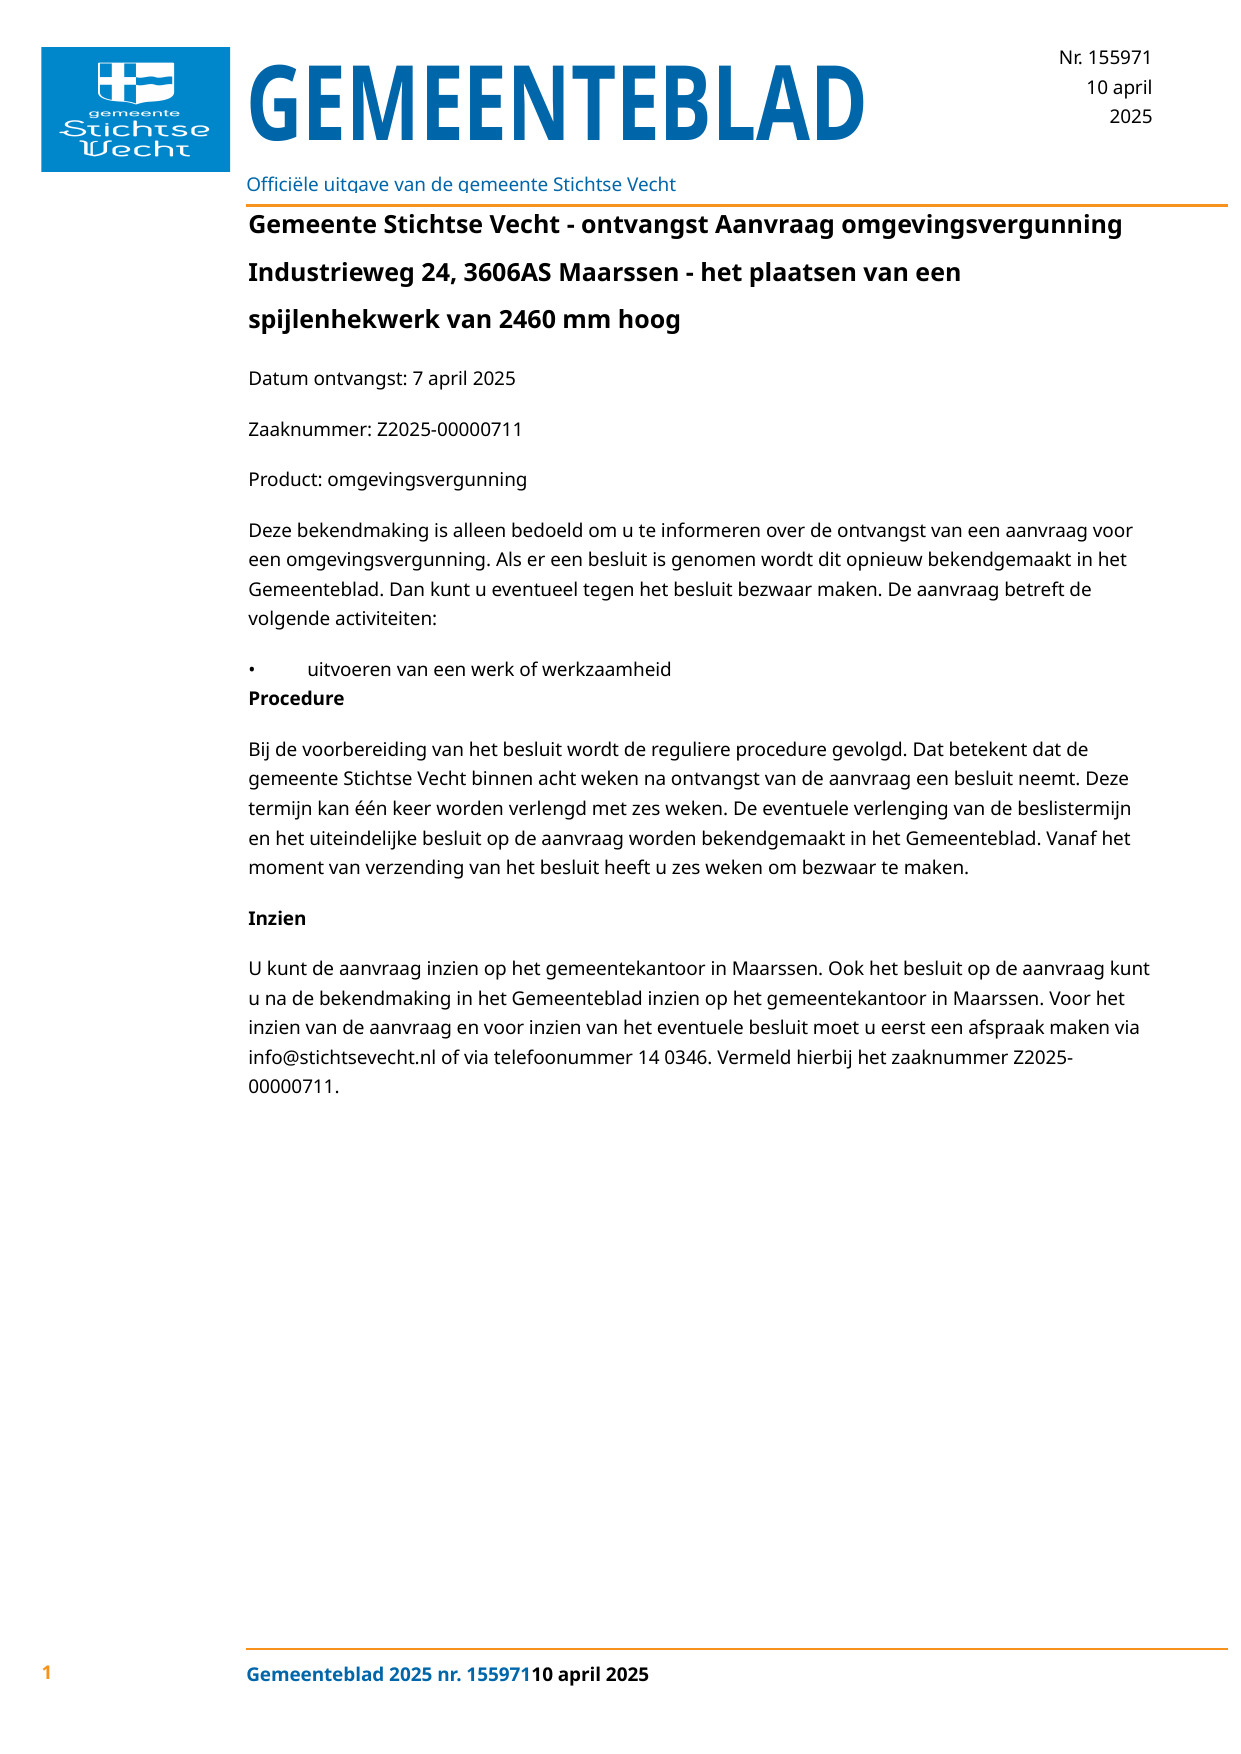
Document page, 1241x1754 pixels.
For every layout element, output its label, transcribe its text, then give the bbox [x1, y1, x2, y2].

text Deze bekendmaking is alleen bedoeld om u te informeren over de ontvangst van een aanvraag voor een omgevingsvergunning. Als er een besluit is genomen wordt dit opnieuw bekendgemaakt in het Gemeenteblad. Dan kunt u eventueel tegen het besluit bezwaar maken. De aanvraag betreft de volgende activiteiten: [248, 517, 1152, 631]
text Gemeente Stichtse Vecht - ontvangst Aanvraag omgevingsvergunning Industrieweg 24, 3606AS Maarssen - het plaatsen van een spijlenhekwerk van 2460 mm hoog [248, 207, 1152, 336]
picture [137, 63, 174, 103]
text Datum ontvangst: 7 april 2025 [248, 366, 1152, 391]
text Bij de voorbereiding van het besluit wordt de reguliere procedure gevolgd. Dat betekent dat de gemeente Stichtse Vecht binnen acht weken na ontvangst van de aanvraag een besluit neemt. Deze termijn kan één keer worden verlengd met zes weken. De eventuele verlenging van de beslistermijn en het uiteindelijke besluit op de aanvraag worden bekendgemaakt in het Gemeenteblad. Vanaf het moment van verzending van het besluit heeft u zes weken om bezwaar te maken. [248, 736, 1152, 880]
text Zaaknummer: Z2025-00000711 [248, 416, 1152, 442]
text Inzien [248, 905, 1152, 930]
list uitvoeren van een werk of werkzaamheid [248, 656, 1152, 682]
picture [99, 63, 135, 101]
text U kunt de aanvraag inzien op het gemeentekantoor in Maarssen. Ook het besluit op de aanvraag kunt u na de bekendmaking in het Gemeenteblad inzien op het gemeentekantoor in Maarssen. Voor het inzien van de aanvraag en voor inzien van het eventuele besluit moet u eerst een afspraak maken via info@stichtsevecht.nl of via telefoonummer 14 0346. Vermeld hierbij het zaaknummer Z2025-00000711. [248, 955, 1152, 1099]
text Procedure [248, 686, 1152, 711]
text Product: omgevingsvergunning [248, 466, 1152, 492]
